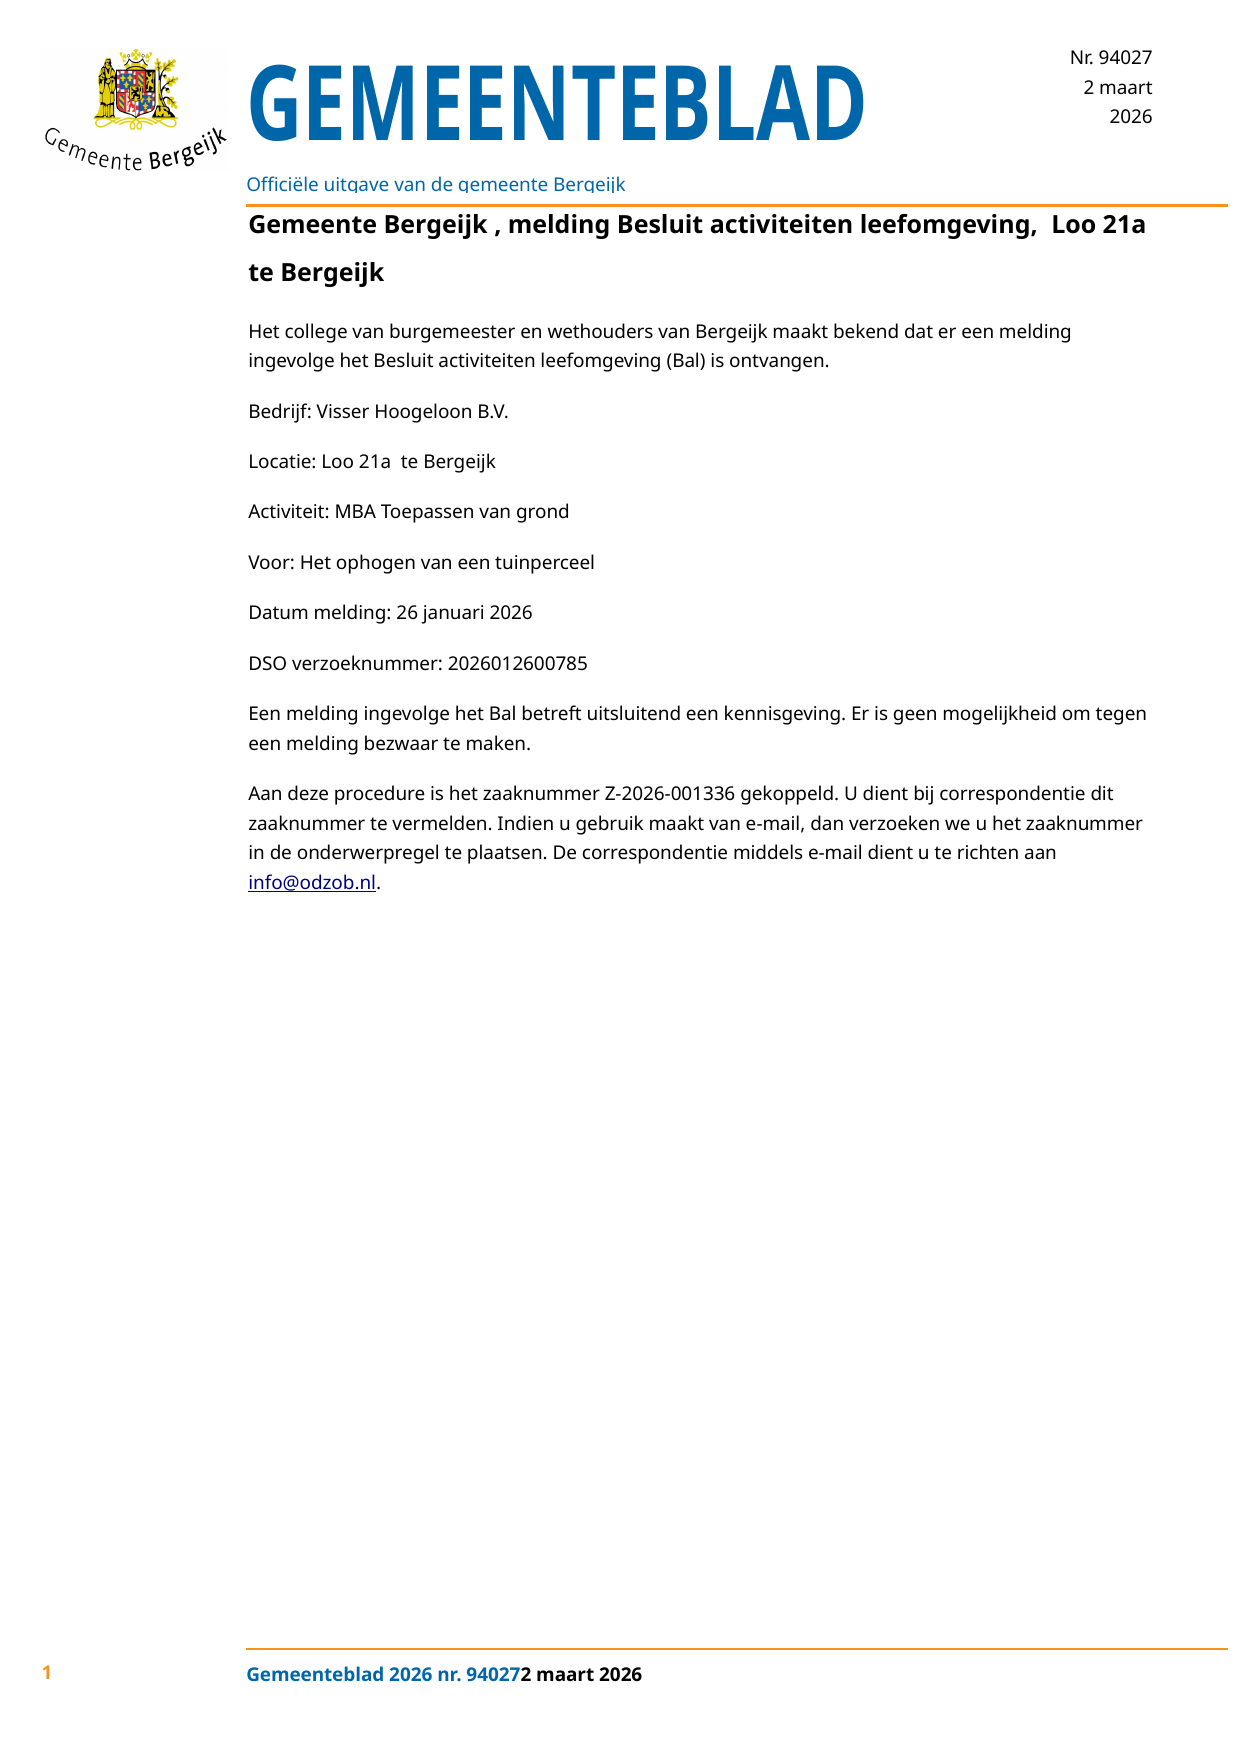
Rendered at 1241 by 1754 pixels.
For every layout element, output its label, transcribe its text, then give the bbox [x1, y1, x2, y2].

text Voor: Het ophogen van een tuinperceel [248, 549, 1152, 575]
text Een melding ingevolge het Bal betreft uitsluitend een kennisgeving. Er is geen mogelijkheid om tegen een melding bezwaar te maken. [248, 700, 1152, 756]
picture [41, 47, 231, 172]
text Aan deze procedure is het zaaknummer Z-2026-001336 gekoppeld. U dient bij correspondentie dit zaaknummer te vermelden. Indien u gebruik maakt van e-mail, dan verzoeken we u het zaaknummer in de onderwerpregel te plaatsen. De correspondentie middels e-mail dient u te richten aan info@odzob.nl. [248, 780, 1152, 895]
text DSO verzoeknummer: 2026012600785 [248, 650, 1152, 676]
text Het college van burgemeester en wethouders van ​Bergeijk maakt bekend dat er een melding ingevolge het Besluit activiteiten leefomgeving (Bal) is ontvangen. [248, 318, 1152, 373]
text Datum melding: 26 januari 2026 [248, 599, 1152, 625]
text Activiteit: MBA Toepassen van grond [248, 499, 1152, 524]
text Gemeente Bergeijk ​, melding Besluit activiteiten leefomgeving, ​ ​​Loo 21a te ​Bergeijk [248, 207, 1152, 288]
text Bedrijf: Visser Hoogeloon B.V. [248, 398, 1152, 424]
text Locatie: ​Loo 21a ​​ te ​Bergeijk [248, 448, 1152, 474]
